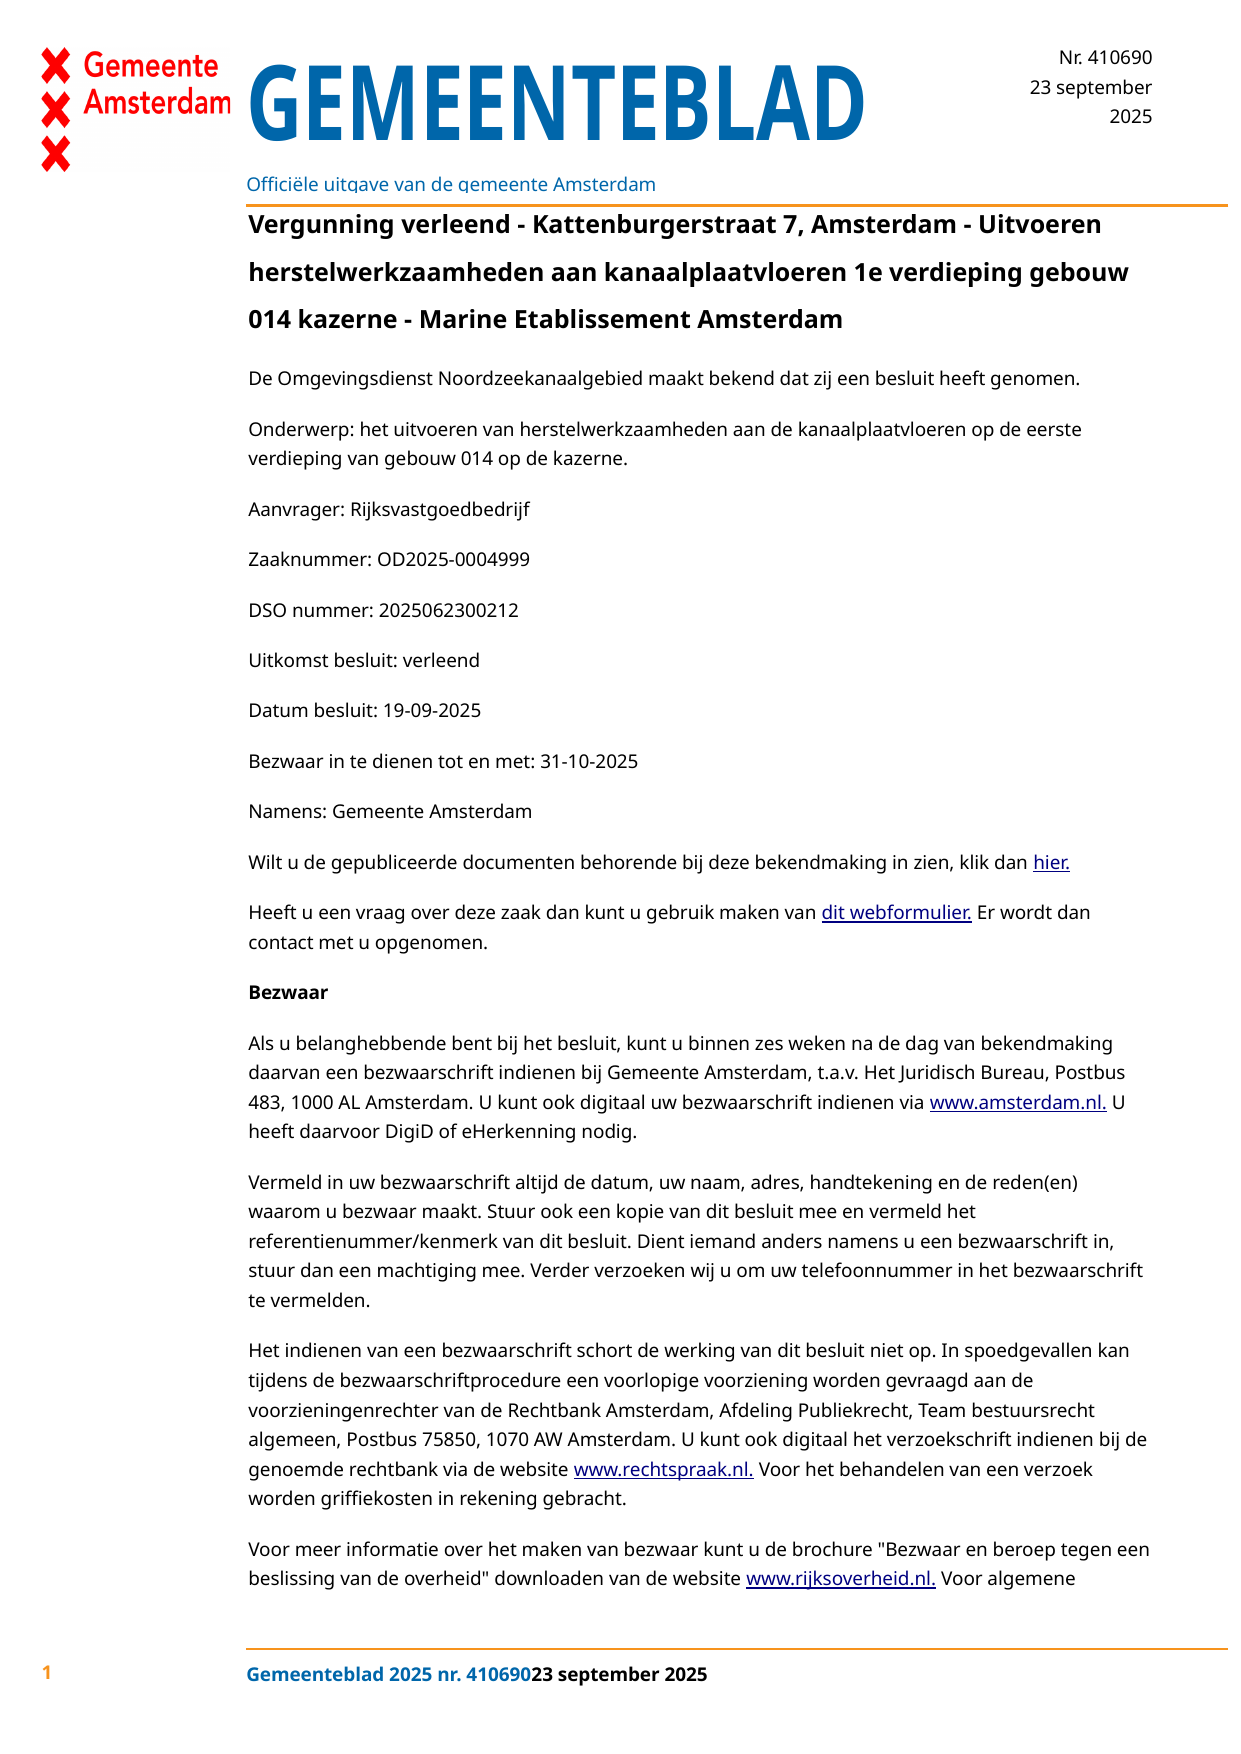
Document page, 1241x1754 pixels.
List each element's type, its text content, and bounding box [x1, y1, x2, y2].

text Aanvrager: Rijksvastgoedbedrijf [248, 496, 1152, 522]
text Onderwerp: het uitvoeren van herstelwerkzaamheden aan de kanaalplaatvloeren op de eerste verdieping van gebouw 014 op de kazerne. [248, 416, 1152, 471]
text Het indienen van een bezwaarschrift schort de werking van dit besluit niet op. In spoedgevallen kan tijdens de bezwaarschriftprocedure een voorlopige voorziening worden gevraagd aan de voorzieningenrechter van de Rechtbank Amsterdam, Afdeling Publiekrecht, Team bestuursrecht algemeen, Postbus 75850, 1070 AW Amsterdam. U kunt ook digitaal het verzoekschrift indienen bij de genoemde rechtbank via de website www.rechtspraak.nl. Voor het behandelen van een verzoek worden griffiekosten in rekening gebracht. [248, 1338, 1152, 1511]
text Uitkomst besluit: verleend [248, 647, 1152, 673]
text Voor meer informatie over het maken van bezwaar kunt u de brochure "Bezwaar en beroep tegen een beslissing van de overheid" downloaden van de website www.rijksoverheid.nl. Voor algemene [248, 1536, 1152, 1591]
text DSO nummer: 2025062300212 [248, 597, 1152, 622]
text De Omgevingsdienst Noordzeekanaalgebied maakt bekend dat zij een besluit heeft genomen. [248, 366, 1152, 391]
text Heeft u een vraag over deze zaak dan kunt u gebruik maken van dit webformulier. Er wordt dan contact met u opgenomen. [248, 899, 1152, 954]
text Zaaknummer: OD2025-0004999 [248, 546, 1152, 572]
text Namens: Gemeente Amsterdam [248, 798, 1152, 824]
picture [41, 47, 231, 172]
text Bezwaar in te dienen tot en met: 31-10-2025 [248, 748, 1152, 774]
text Wilt u de gepubliceerde documenten behorende bij deze bekendmaking in zien, klik dan hier. [248, 849, 1152, 874]
text Vergunning verleend - Kattenburgerstraat 7, Amsterdam - Uitvoeren herstelwerkzaamheden aan kanaalplaatvloeren 1e verdieping gebouw 014 kazerne - Marine Etablissement Amsterdam [248, 207, 1152, 336]
text Als u belanghebbende bent bij het besluit, kunt u binnen zes weken na de dag van bekendmaking daarvan een bezwaarschrift indienen bij Gemeente Amsterdam, t.a.v. Het Juridisch Bureau, Postbus 483, 1000 AL Amsterdam. U kunt ook digitaal uw bezwaarschrift indienen via www.amsterdam.nl. U heeft daarvoor DigiD of eHerkenning nodig. [248, 1030, 1152, 1144]
text Bezwaar [248, 979, 1152, 1005]
text Vermeld in uw bezwaarschrift altijd de datum, uw naam, adres, handtekening en de reden(en) waarom u bezwaar maakt. Stuur ook een kopie van dit besluit mee en vermeld het referentienummer/kenmerk van dit besluit. Dient iemand anders namens u een bezwaarschrift in, stuur dan een machtiging mee. Verder verzoeken wij u om uw telefoonnummer in het bezwaarschrift te vermelden. [248, 1169, 1152, 1313]
text Datum besluit: 19-09-2025 [248, 698, 1152, 723]
